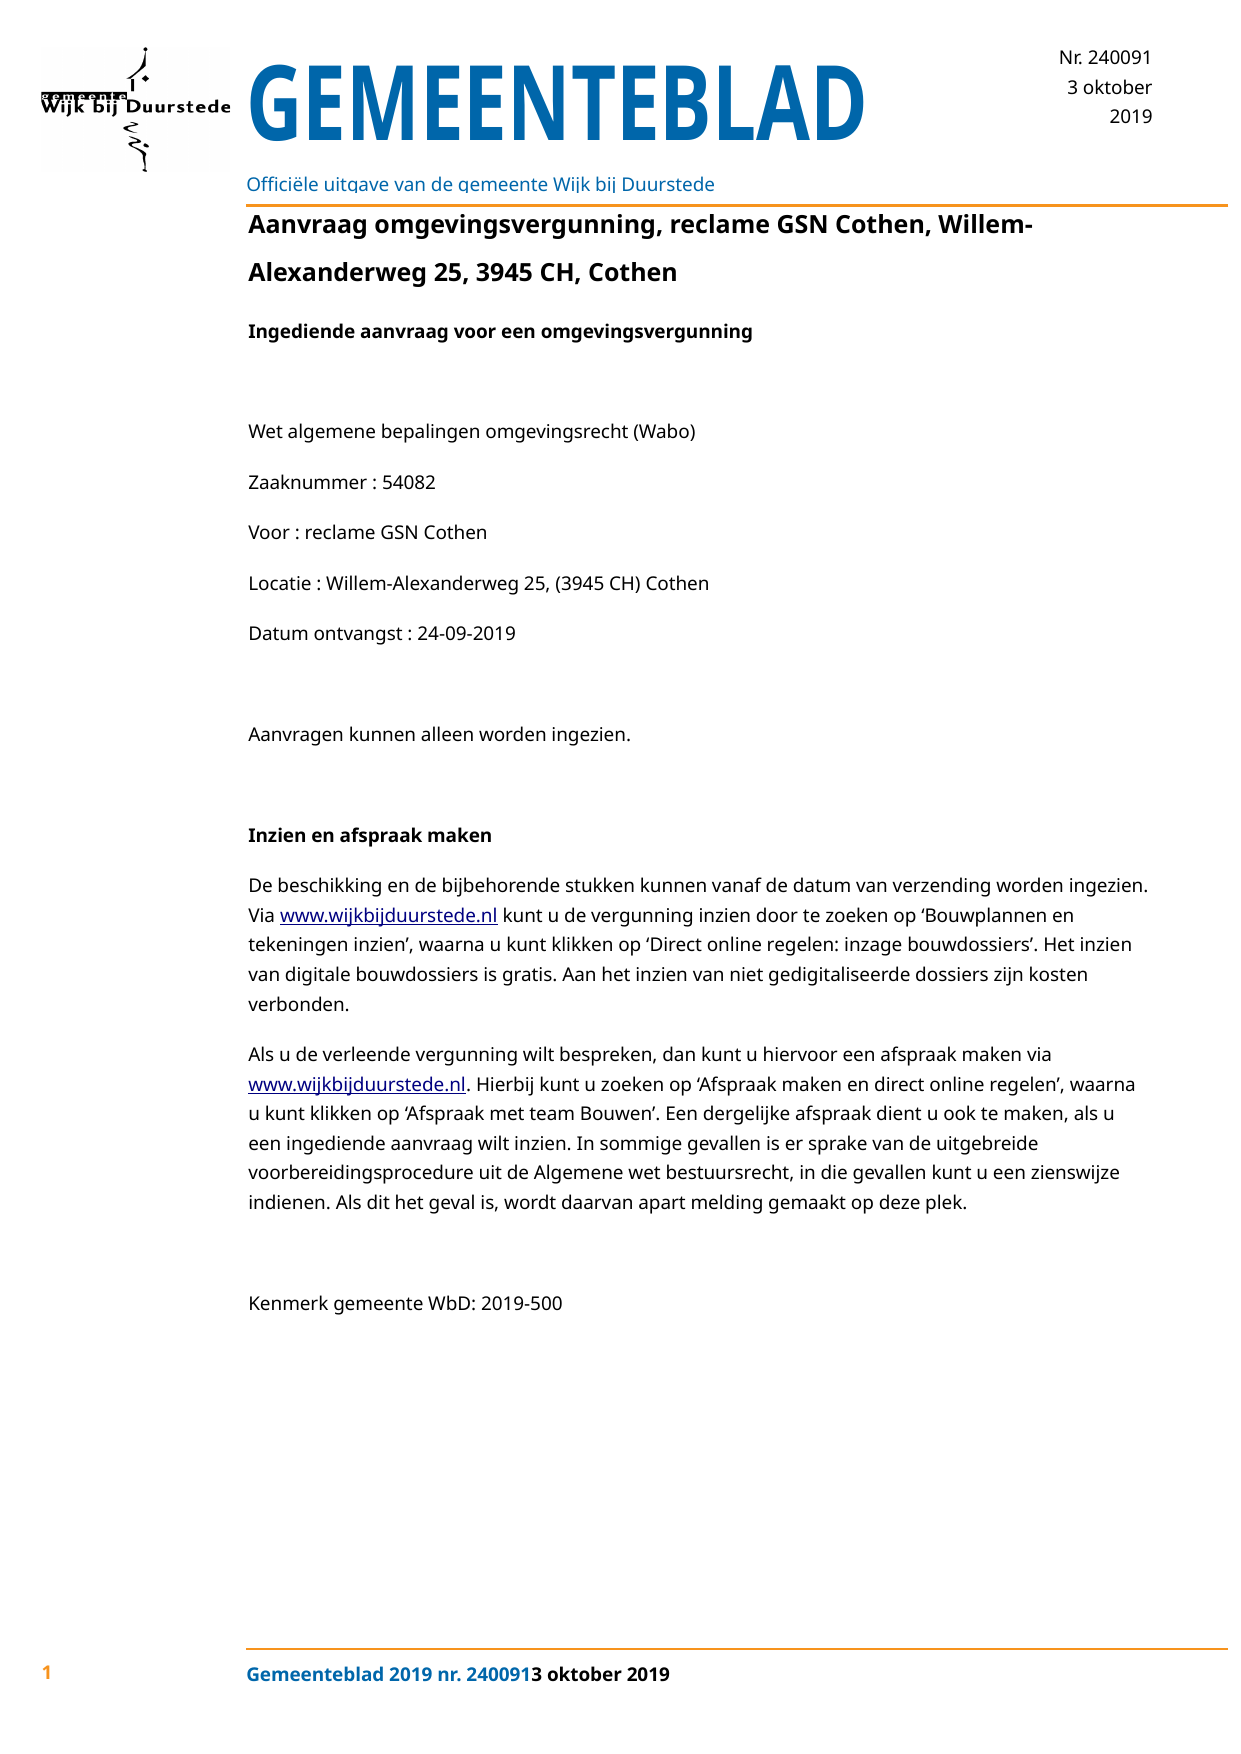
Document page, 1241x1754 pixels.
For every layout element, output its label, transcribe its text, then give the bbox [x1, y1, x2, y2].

text De beschikking en de bijbehorende stukken kunnen vanaf de datum van verzending worden ingezien. Via www.wijkbijduurstede.nl kunt u de vergunning inzien door te zoeken op ‘Bouwplannen en tekeningen inzien’, waarna u kunt klikken op ‘Direct online regelen: inzage bouwdossiers’. Het inzien van digitale bouwdossiers is gratis. Aan het inzien van niet gedigitaliseerde dossiers zijn kosten verbonden. [248, 872, 1152, 1017]
text Voor : reclame GSN Cothen [248, 519, 1152, 545]
picture [41, 47, 231, 172]
text Datum ontvangst : 24-09-2019 [248, 620, 1152, 646]
text Zaaknummer : 54082 [248, 469, 1152, 495]
text Aanvragen kunnen alleen worden ingezien. [248, 721, 1152, 747]
text Aanvraag omgevingsvergunning, reclame GSN Cothen, Willem-Alexanderweg 25, 3945 CH, Cothen [248, 207, 1152, 288]
text Wet algemene bepalingen omgevingsrecht (Wabo) [248, 419, 1152, 444]
text Inzien en afspraak maken [248, 822, 1152, 848]
text Ingediende aanvraag voor een omgevingsvergunning [248, 318, 1152, 344]
text Kenmerk gemeente WbD: 2019-500 [248, 1290, 1152, 1316]
text Locatie : Willem-Alexanderweg 25, (3945 CH) Cothen [248, 570, 1152, 596]
text Als u de verleende vergunning wilt bespreken, dan kunt u hiervoor een afspraak maken via www.wijkbijduurstede.nl. Hierbij kunt u zoeken op ‘Afspraak maken en direct online regelen’, waarna u kunt klikken op ‘Afspraak met team Bouwen’. Een dergelijke afspraak dient u ook te maken, als u een ingediende aanvraag wilt inzien. In sommige gevallen is er sprake van de uitgebreide voorbereidingsprocedure uit de Algemene wet bestuursrecht, in die gevallen kunt u een zienswijze indienen. Als dit het geval is, wordt daarvan apart melding gemaakt op deze plek. [248, 1041, 1152, 1215]
